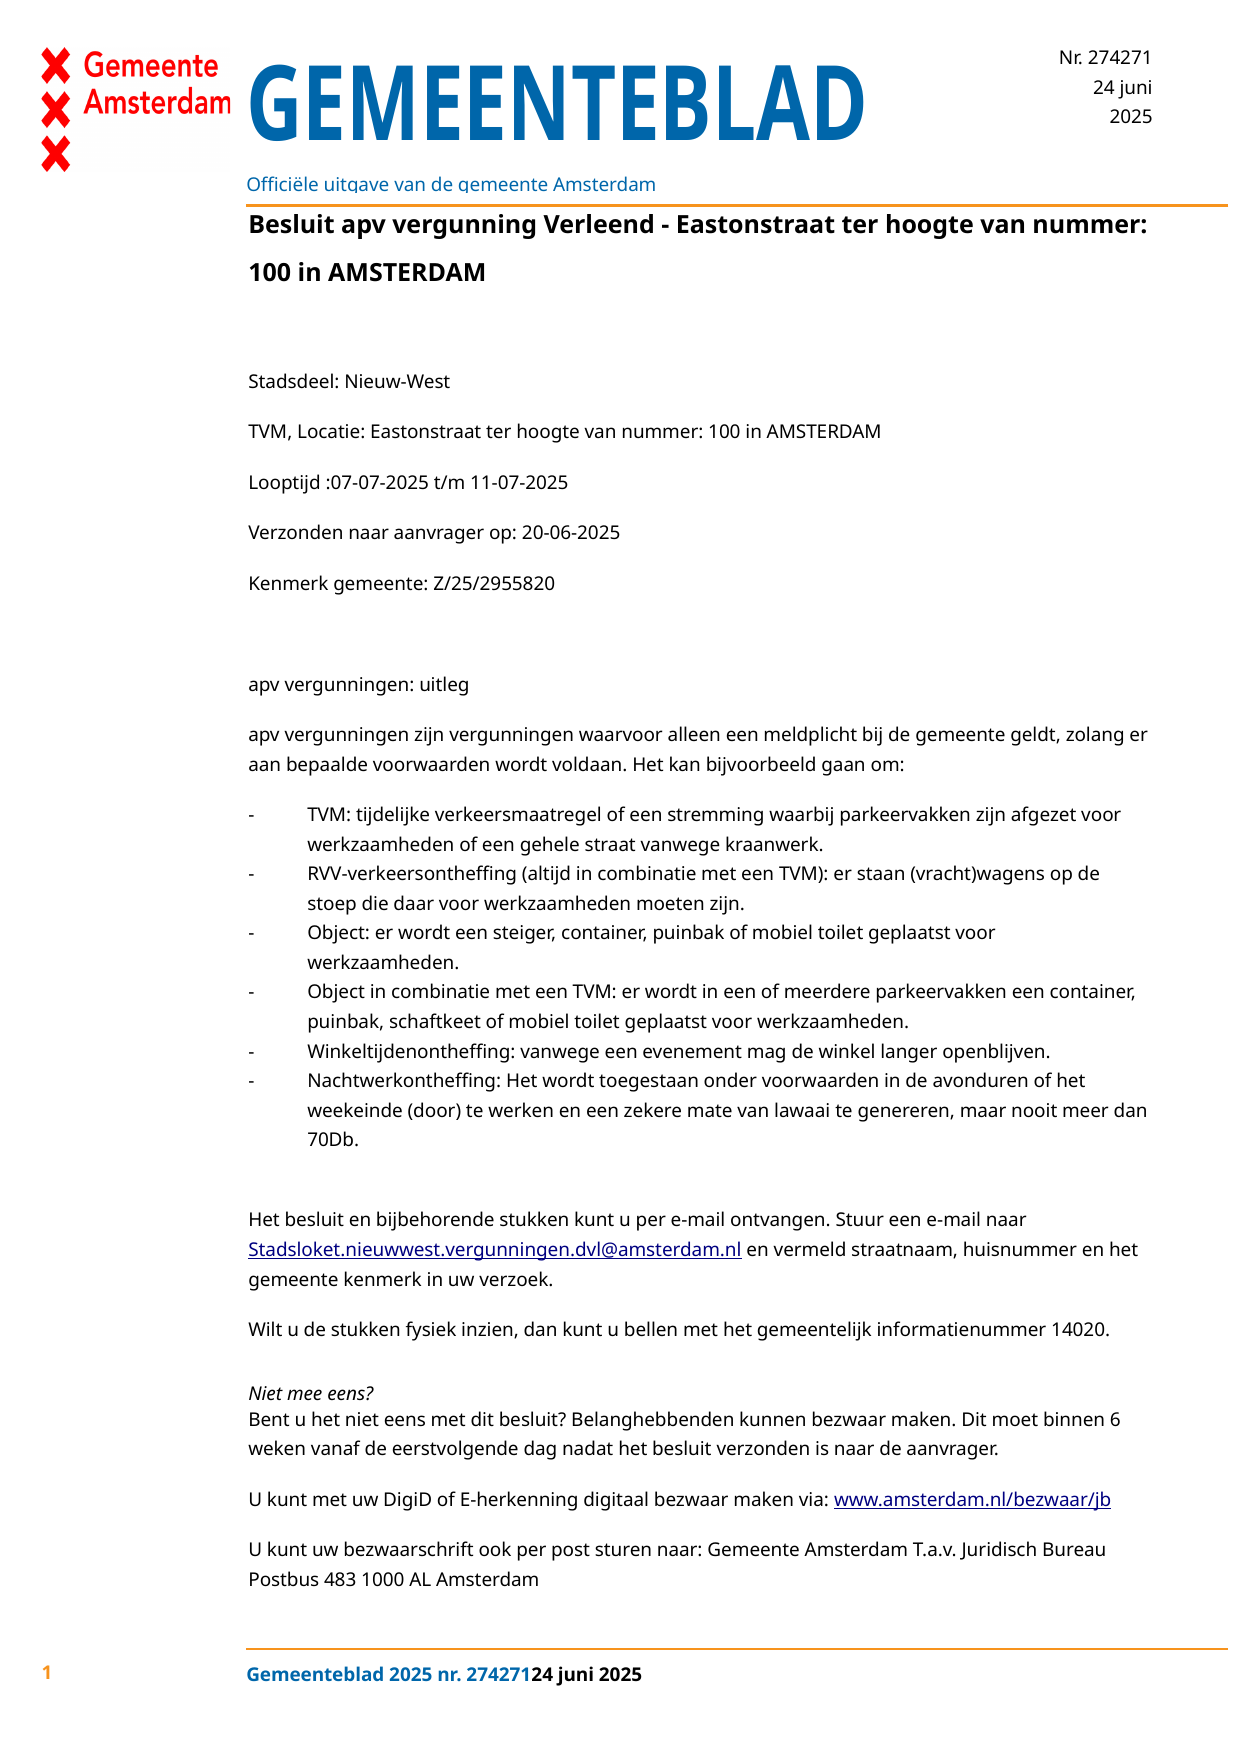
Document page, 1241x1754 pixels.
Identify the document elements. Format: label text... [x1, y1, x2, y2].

list Object: er wordt een steiger, container, puinbak of mobiel toilet geplaatst voor werkzaamheden. [248, 919, 1152, 975]
text U kunt met uw DigiD of E-herkenning digitaal bezwaar maken via: www.amsterdam.nl/bezwaar/jb [248, 1486, 1152, 1512]
text Verzonden naar aanvrager op: 20-06-2025 [248, 519, 1152, 545]
list Object in combinatie met een TVM: er wordt in een of meerdere parkeervakken een container, puinbak, schaftkeet of mobiel toilet geplaatst voor werkzaamheden. [248, 979, 1152, 1034]
text TVM, Locatie: Eastonstraat ter hoogte van nummer: 100 in AMSTERDAM [248, 419, 1152, 444]
text Besluit apv vergunning Verleend - Eastonstraat ter hoogte van nummer: 100 in AMSTERDAM [248, 207, 1152, 288]
text Het besluit en bijbehorende stukken kunt u per e-mail ontvangen. Stuur een e-mail naar Stadsloket.nieuwwest.vergunningen.dvl@amsterdam.nl en vermeld straatnaam, huisnummer en het gemeente kenmerk in uw verzoek. [248, 1207, 1152, 1292]
text Niet mee eens? [248, 1380, 1152, 1406]
list TVM: tijdelijke verkeersmaatregel of een stremming waarbij parkeervakken zijn afgezet voor werkzaamheden of een gehele straat vanwege kraanwerk. [248, 801, 1152, 857]
text Bent u het niet eens met dit besluit? Belanghebbenden kunnen bezwaar maken. Dit moet binnen 6 weken vanaf de eerstvolgende dag nadat het besluit verzonden is naar de aanvrager. [248, 1406, 1152, 1461]
list Nachtwerkontheffing: Het wordt toegestaan onder voorwaarden in de avonduren of het weekeinde (door) te werken en een zekere mate van lawaai te genereren, maar nooit meer dan 70Db. [248, 1067, 1152, 1152]
text Wilt u de stukken fysiek inzien, dan kunt u bellen met het gemeentelijk informatienummer 14020. [248, 1316, 1152, 1342]
text apv vergunningen: uitleg [248, 671, 1152, 697]
text Looptijd :07-07-2025 t/m 11-07-2025 [248, 469, 1152, 495]
text Stadsdeel: Nieuw-West [248, 368, 1152, 394]
picture [41, 47, 231, 172]
text apv vergunningen zijn vergunningen waarvoor alleen een meldplicht bij de gemeente geldt, zolang er aan bepaalde voorwaarden wordt voldaan. Het kan bijvoorbeeld gaan om: [248, 721, 1152, 777]
list Winkeltijdenontheffing: vanwege een evenement mag de winkel langer openblijven. [248, 1038, 1152, 1064]
text U kunt uw bezwaarschrift ook per post sturen naar: Gemeente Amsterdam T.a.v. Juridisch Bureau Postbus 483 1000 AL Amsterdam [248, 1536, 1152, 1592]
text Kenmerk gemeente: Z/25/2955820 [248, 570, 1152, 596]
list RVV-verkeersontheffing (altijd in combinatie met een TVM): er staan (vracht)wagens op de stoep die daar voor werkzaamheden moeten zijn. [248, 860, 1152, 916]
